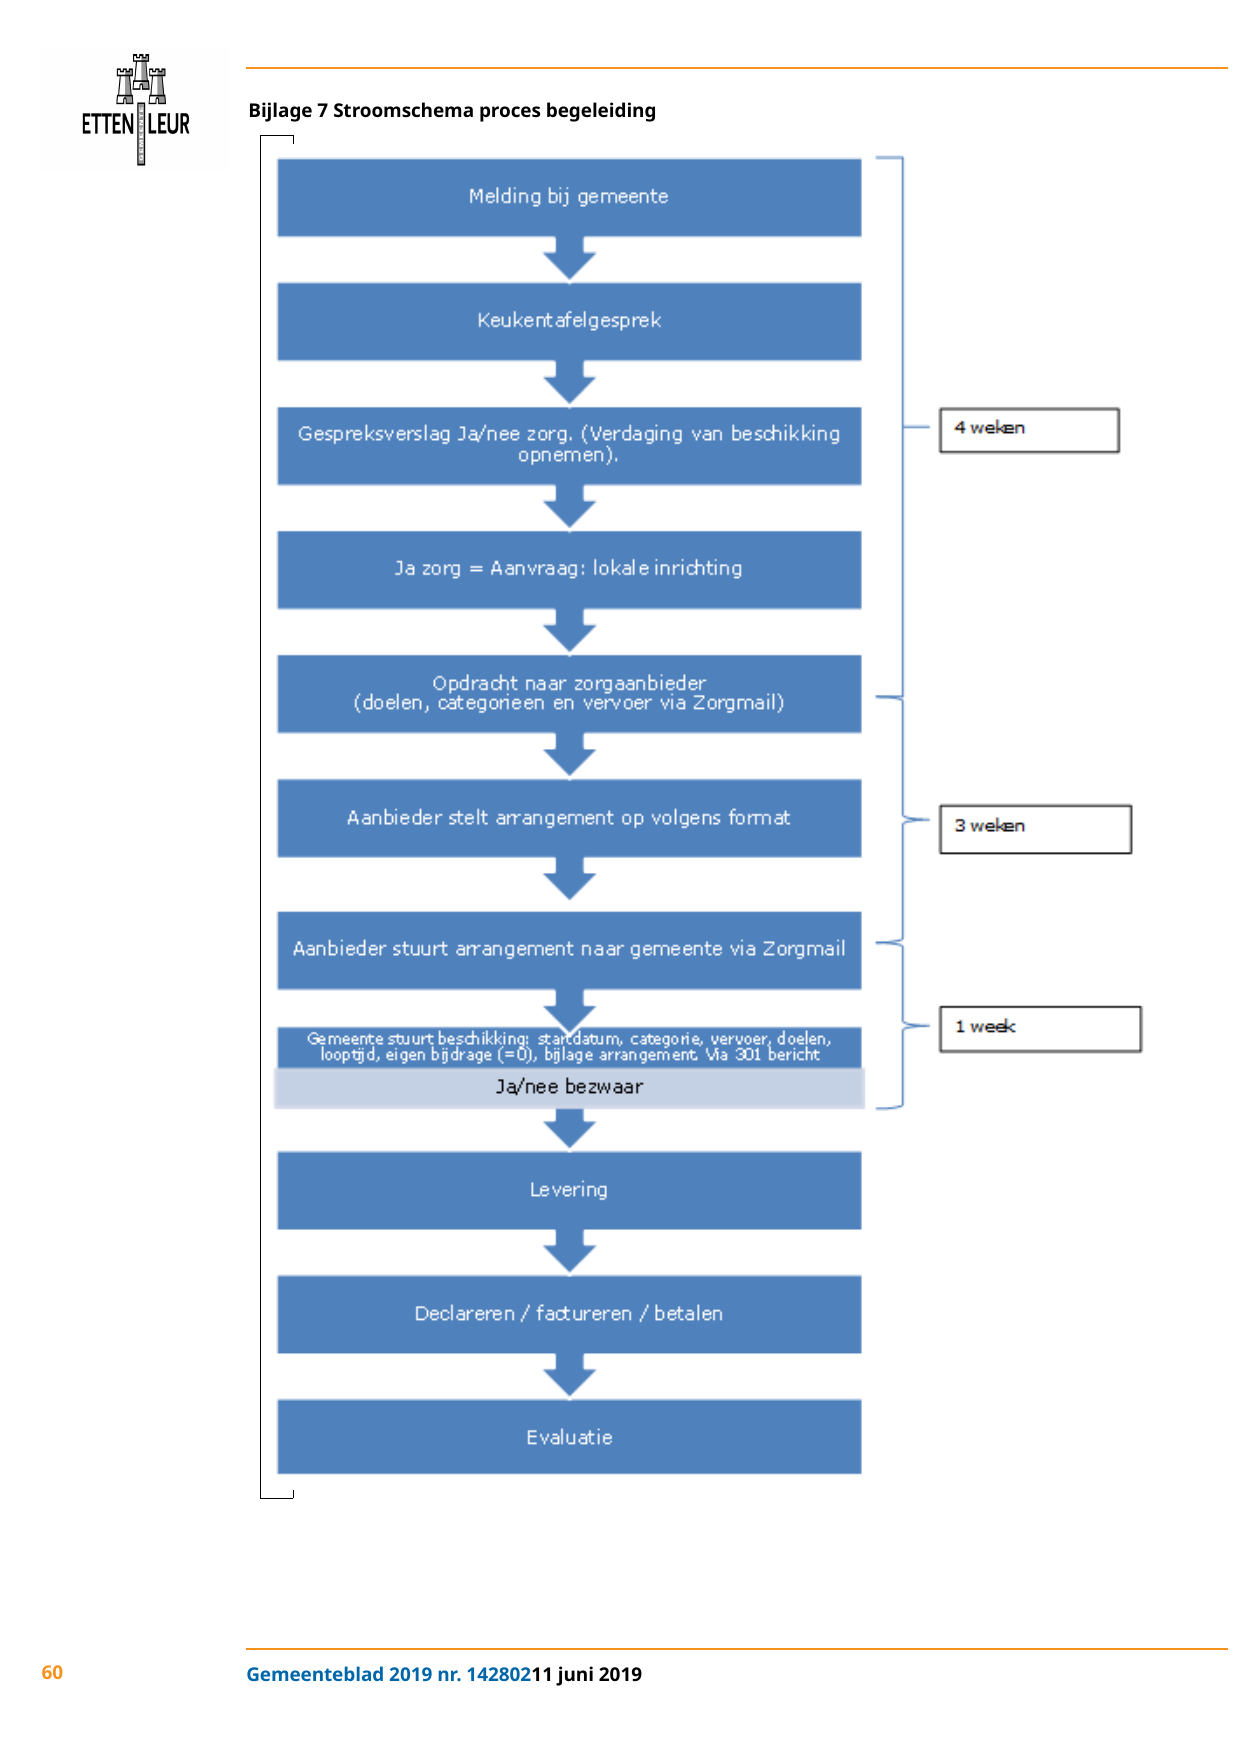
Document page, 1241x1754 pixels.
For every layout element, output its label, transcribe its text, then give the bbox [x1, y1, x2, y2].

picture [41, 47, 231, 172]
text Bijlage 7 Stroomschema proces begeleiding [248, 95, 1152, 123]
picture [268, 144, 1173, 1490]
